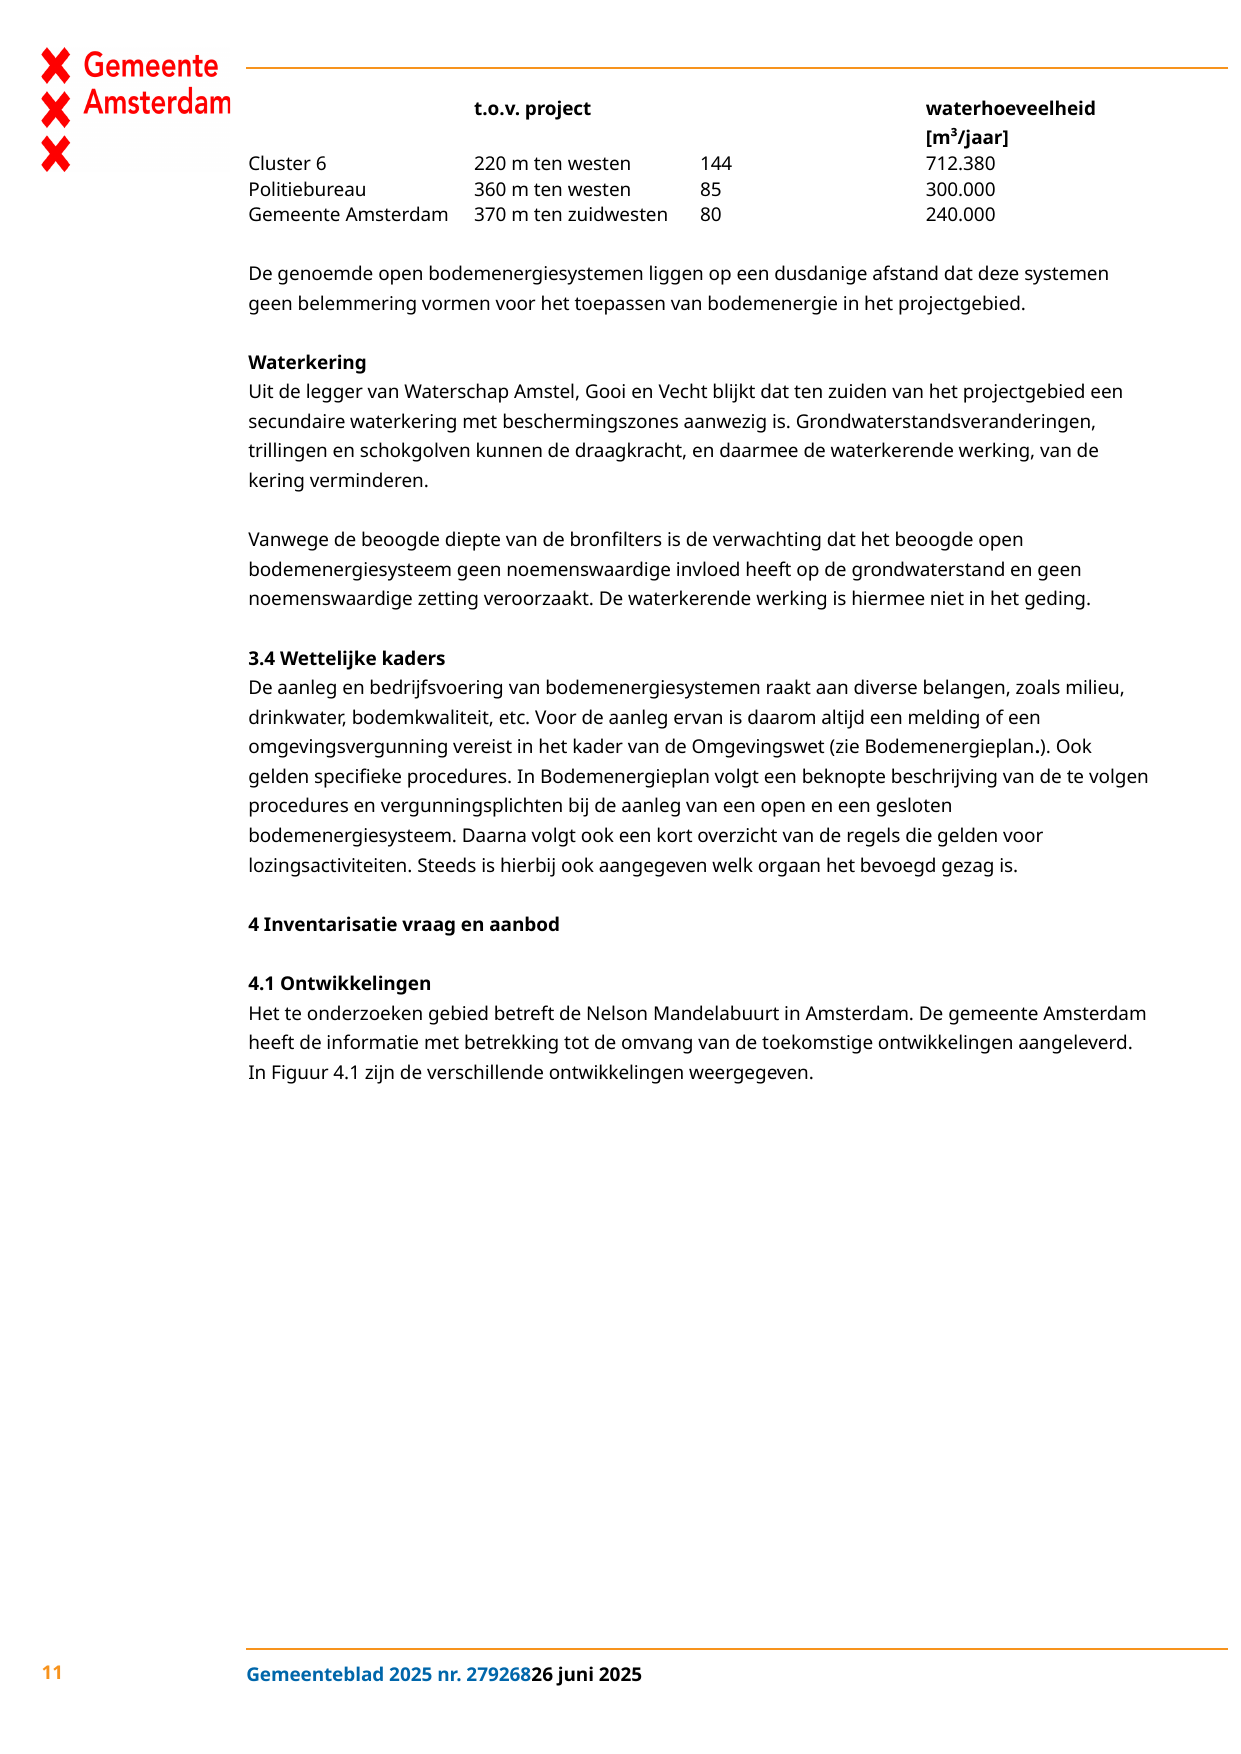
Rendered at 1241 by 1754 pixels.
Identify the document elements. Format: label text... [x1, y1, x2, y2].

text Het te onderzoeken gebied betreft de Nelson Mandelabuurt in Amsterdam. De gemeente Amsterdam heeft de informatie met betrekking tot de omvang van de toekomstige ontwikkelingen aangeleverd. In Figuur 4.1 zijn de verschillende ontwikkelingen weergegeven. [248, 1000, 1152, 1084]
table_cell 80 [700, 202, 926, 227]
table_header [248, 95, 474, 150]
text De aanleg en bedrijfsvoering van bodemenergiesystemen raakt aan diverse belangen, zoals milieu, drinkwater, bodemkwaliteit, etc. Voor de aanleg ervan is daarom altijd een melding of een omgevingsvergunning vereist in het kader van de Omgevingswet (zie Bodemenergieplan.). Ook gelden specifieke procedures. In Bodemenergieplan volgt een beknopte beschrijving van de te volgen procedures en vergunningsplichten bij de aanleg van een open en een gesloten bodemenergiesysteem. Daarna volgt ook een kort overzicht van de regels die gelden voor lozingsactiviteiten. Steeds is hierbij ook aangegeven welk orgaan het bevoegd gezag is. [248, 674, 1152, 877]
text Waterkering [248, 349, 1152, 374]
text Vanwege de beoogde diepte van de bronfilters is de verwachting dat het beoogde open bodemenergiesysteem geen noemenswaardige invloed heeft op de grondwaterstand en geen noemenswaardige zetting veroorzaakt. De waterkerende werking is hiermee niet in het geding. [248, 526, 1152, 611]
text De genoemde open bodemenergiesystemen liggen op een dusdanige afstand dat deze systemen geen belemmering vormen voor het toepassen van bodemenergie in het projectgebied. [248, 260, 1152, 315]
table_cell Gemeente Amsterdam [248, 202, 474, 227]
table_cell 144 [700, 150, 926, 176]
table_header t.o.v. project [474, 95, 700, 150]
table_cell 712.380 [926, 150, 1152, 176]
table_cell 240.000 [926, 202, 1152, 227]
table_header [700, 95, 926, 150]
table_header waterhoeveelheid [m³/jaar] [926, 95, 1152, 150]
text 4 Inventarisatie vraag en aanbod [248, 911, 1152, 937]
table_cell 220 m ten westen [474, 150, 700, 176]
table_cell 300.000 [926, 176, 1152, 202]
table_cell 370 m ten zuidwesten [474, 202, 700, 227]
text 3.4 Wettelijke kaders [248, 645, 1152, 670]
table_cell Politiebureau [248, 176, 474, 202]
table_cell 360 m ten westen [474, 176, 700, 202]
text Uit de legger van Waterschap Amstel, Gooi en Vecht blijkt dat ten zuiden van het projectgebied een secundaire waterkering met beschermingszones aanwezig is. Grondwaterstandsveranderingen, trillingen en schokgolven kunnen de draagkracht, en daarmee de waterkerende werking, van de kering verminderen. [248, 378, 1152, 493]
text 4.1 Ontwikkelingen [248, 970, 1152, 996]
picture [41, 47, 231, 172]
table_cell Cluster 6 [248, 150, 474, 176]
table_cell 85 [700, 176, 926, 202]
